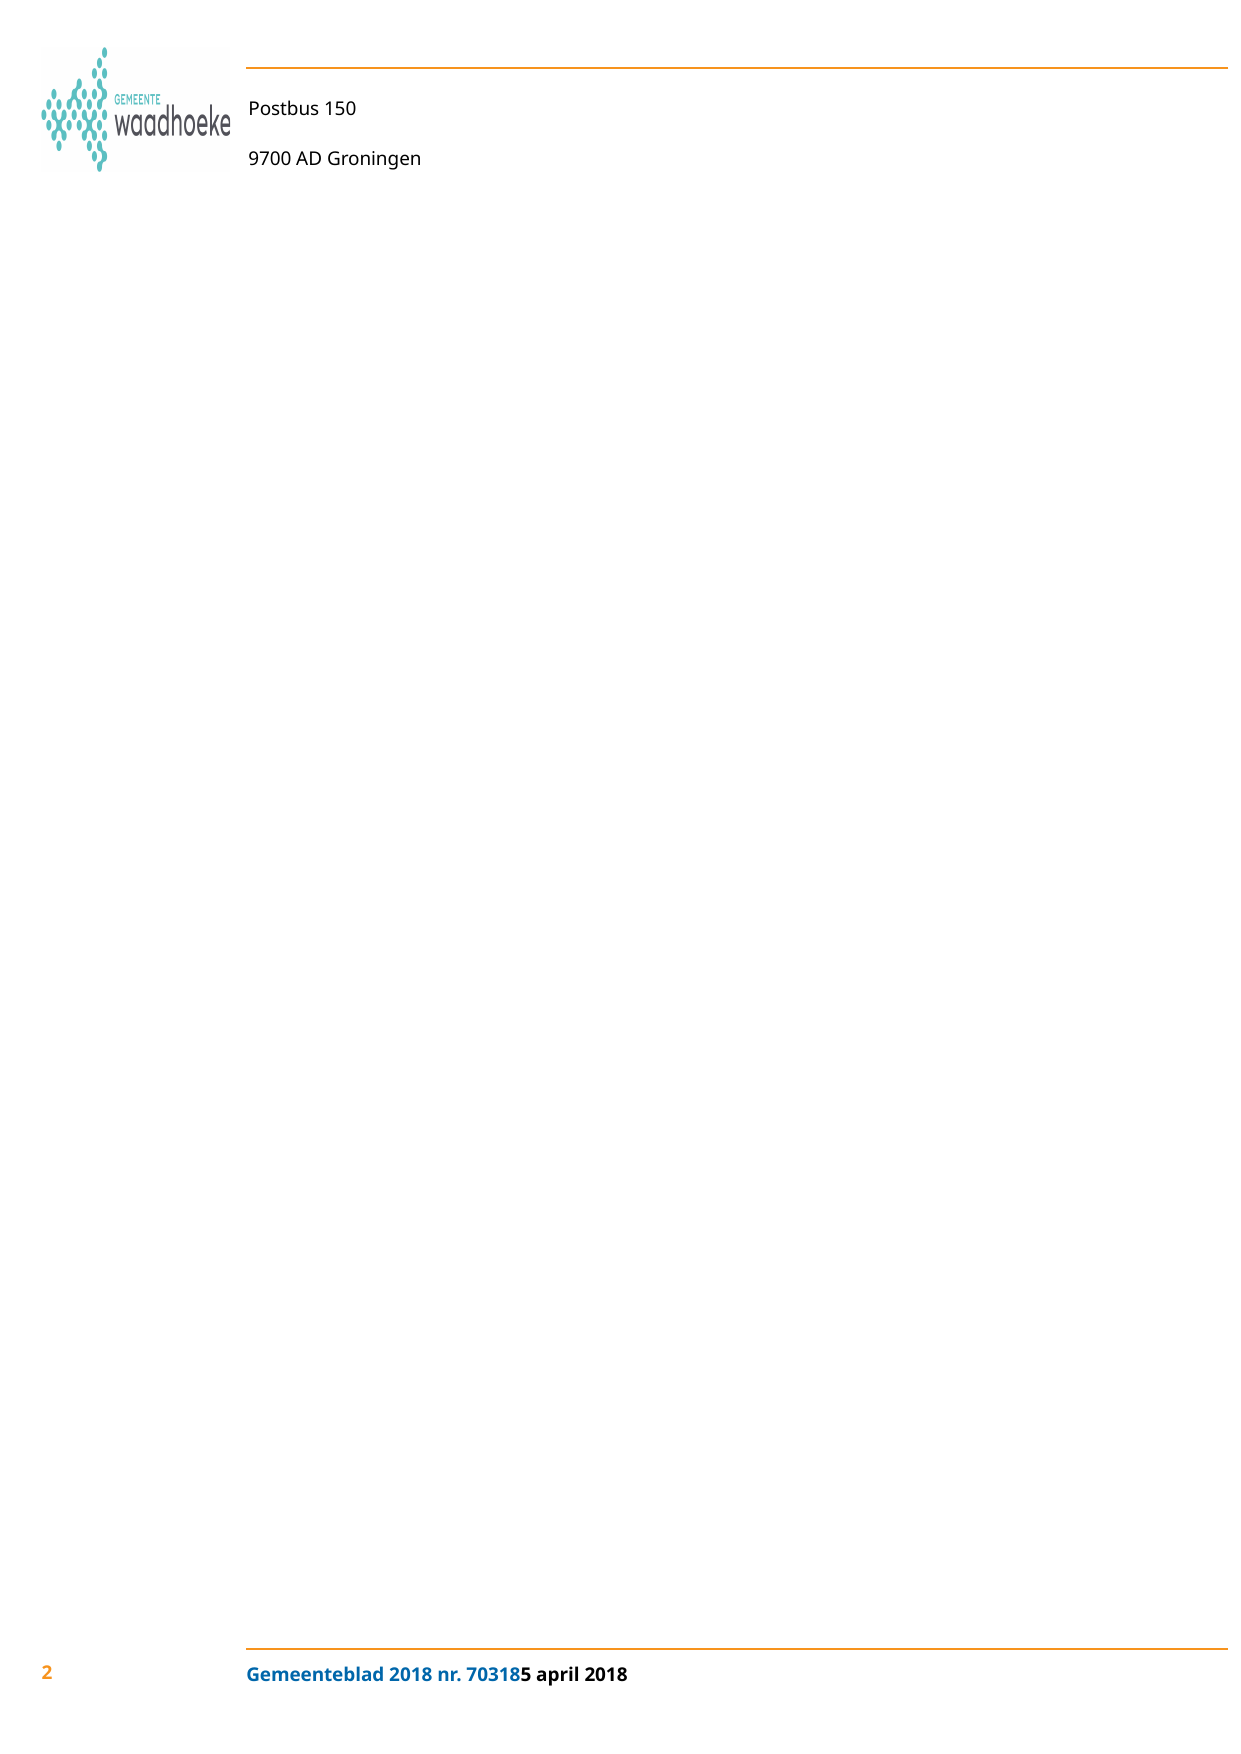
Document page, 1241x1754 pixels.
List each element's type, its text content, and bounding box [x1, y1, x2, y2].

picture [41, 47, 231, 172]
text Postbus 150 [248, 95, 1152, 121]
text 9700 AD Groningen [248, 145, 1152, 171]
